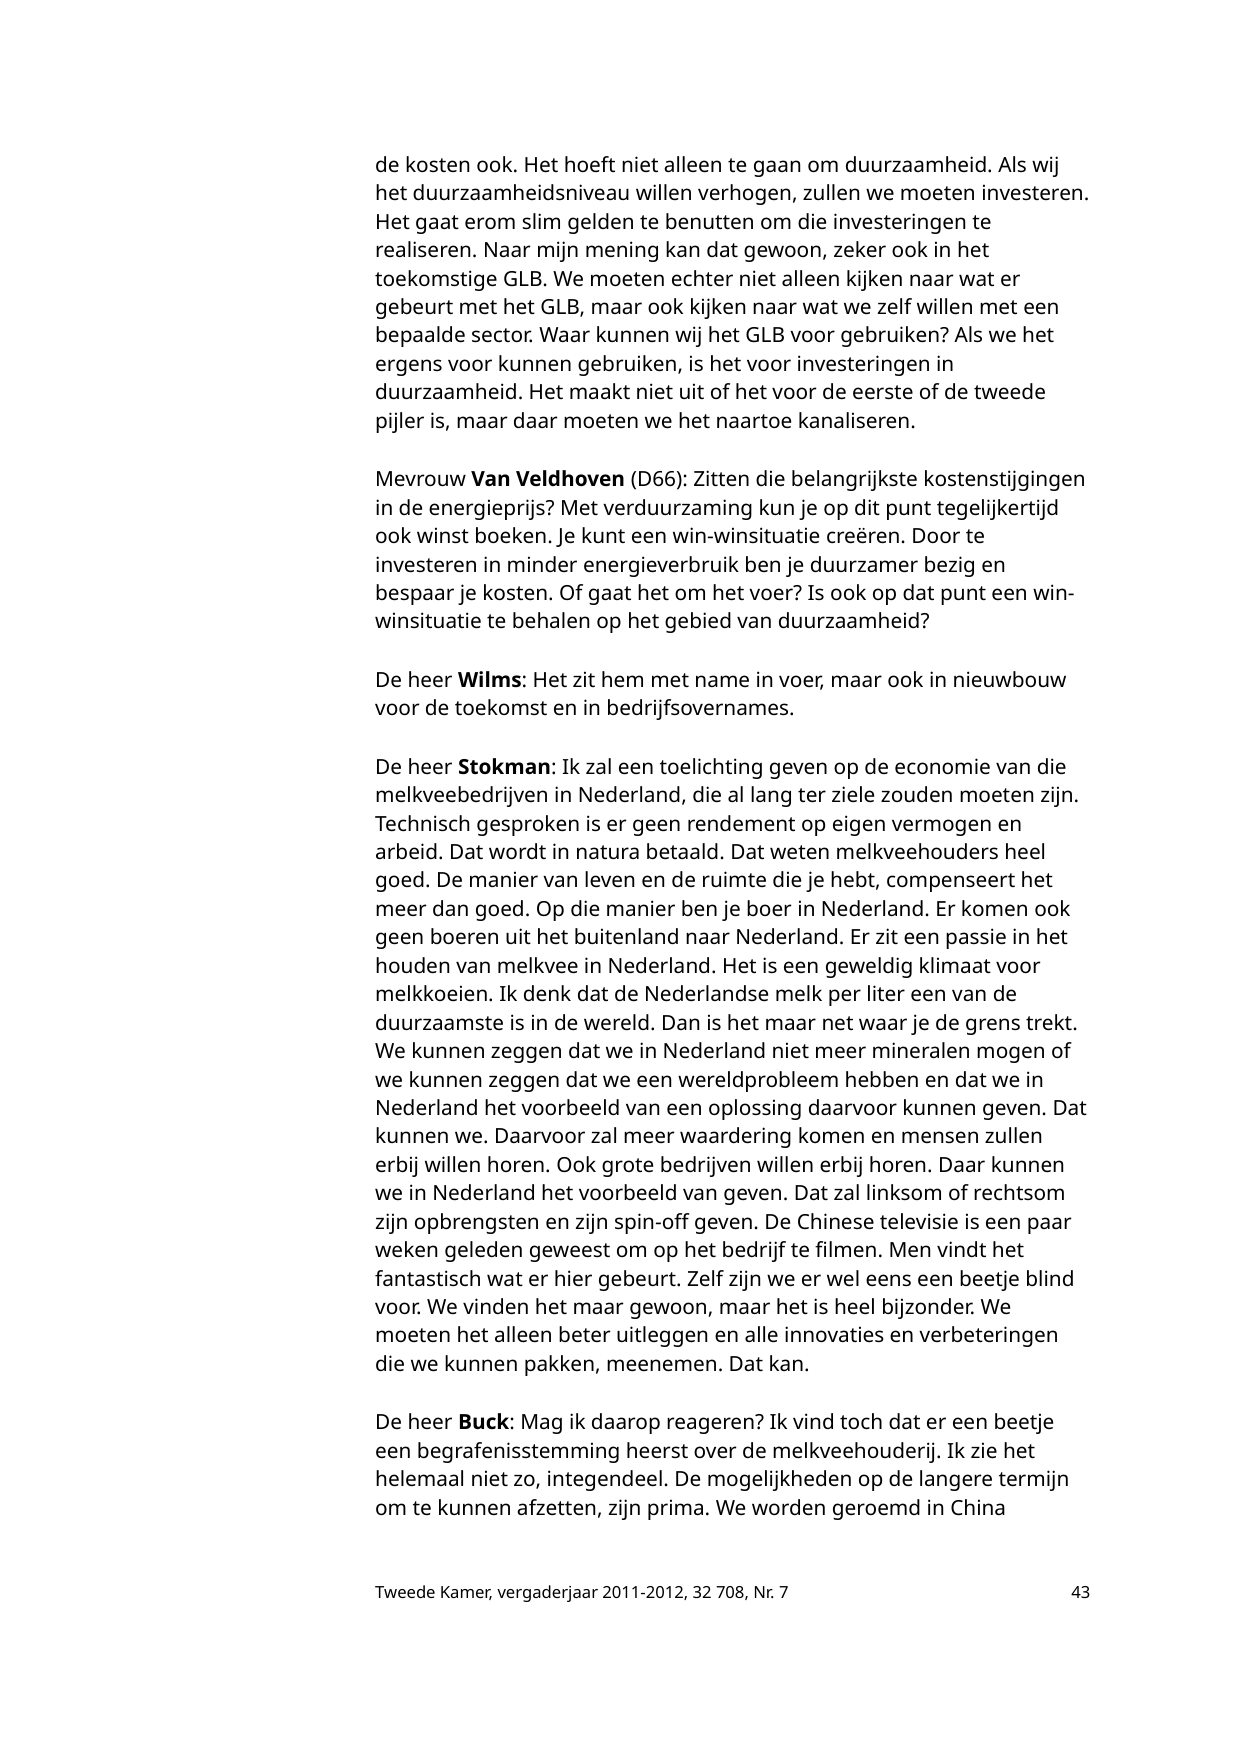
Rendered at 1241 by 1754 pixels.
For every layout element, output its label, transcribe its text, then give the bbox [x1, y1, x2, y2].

text De heer Buck: Mag ik daarop reageren? Ik vind toch dat er een beetje een begrafenisstemming heerst over de melkveehouderij. Ik zie het helemaal niet zo, integendeel. De mogelijkheden op de langere termijn om te kunnen afzetten, zijn prima. We worden geroemd in China [375, 1407, 1090, 1521]
text Mevrouw Van Veldhoven (D66): Zitten die belangrijkste kostenstijgingen in de energieprijs? Met verduurzaming kun je op dit punt tegelijkertijd ook winst boeken. Je kunt een win-winsituatie creëren. Door te investeren in minder energieverbruik ben je duurzamer bezig en bespaar je kosten. Of gaat het om het voer? Is ook op dat punt een win-winsituatie te behalen op het gebied van duurzaamheid? [375, 464, 1090, 635]
text de kosten ook. Het hoeft niet alleen te gaan om duurzaamheid. Als wij het duurzaamheidsniveau willen verhogen, zullen we moeten investeren. Het gaat erom slim gelden te benutten om die investeringen te realiseren. Naar mijn mening kan dat gewoon, zeker ook in het toekomstige GLB. We moeten echter niet alleen kijken naar wat er gebeurt met het GLB, maar ook kijken naar wat we zelf willen met een bepaalde sector. Waar kunnen wij het GLB voor gebruiken? Als we het ergens voor kunnen gebruiken, is het voor investeringen in duurzaamheid. Het maakt niet uit of het voor de eerste of de tweede pijler is, maar daar moeten we het naartoe kanaliseren. [375, 150, 1090, 434]
text De heer Wilms: Het zit hem met name in voer, maar ook in nieuwbouw voor de toekomst en in bedrijfsovernames. [375, 665, 1090, 722]
text De heer Stokman: Ik zal een toelichting geven op de economie van die melkveebedrijven in Nederland, die al lang ter ziele zouden moeten zijn. Technisch gesproken is er geen rendement op eigen vermogen en arbeid. Dat wordt in natura betaald. Dat weten melkveehouders heel goed. De manier van leven en de ruimte die je hebt, compenseert het meer dan goed. Op die manier ben je boer in Nederland. Er komen ook geen boeren uit het buitenland naar Nederland. Er zit een passie in het houden van melkvee in Nederland. Het is een geweldig klimaat voor melkkoeien. Ik denk dat de Nederlandse melk per liter een van de duurzaamste is in de wereld. Dan is het maar net waar je de grens trekt. We kunnen zeggen dat we in Nederland niet meer mineralen mogen of we kunnen zeggen dat we een wereldprobleem hebben en dat we in Nederland het voorbeeld van een oplossing daarvoor kunnen geven. Dat kunnen we. Daarvoor zal meer waardering komen en mensen zullen erbij willen horen. Ook grote bedrijven willen erbij horen. Daar kunnen we in Nederland het voorbeeld van geven. Dat zal linksom of rechtsom zijn opbrengsten en zijn spin-off geven. De Chinese televisie is een paar weken geleden geweest om op het bedrijf te filmen. Men vindt het fantastisch wat er hier gebeurt. Zelf zijn we er wel eens een beetje blind voor. We vinden het maar gewoon, maar het is heel bijzonder. We moeten het alleen beter uitleggen en alle innovaties en verbeteringen die we kunnen pakken, meenemen. Dat kan. [375, 752, 1090, 1377]
